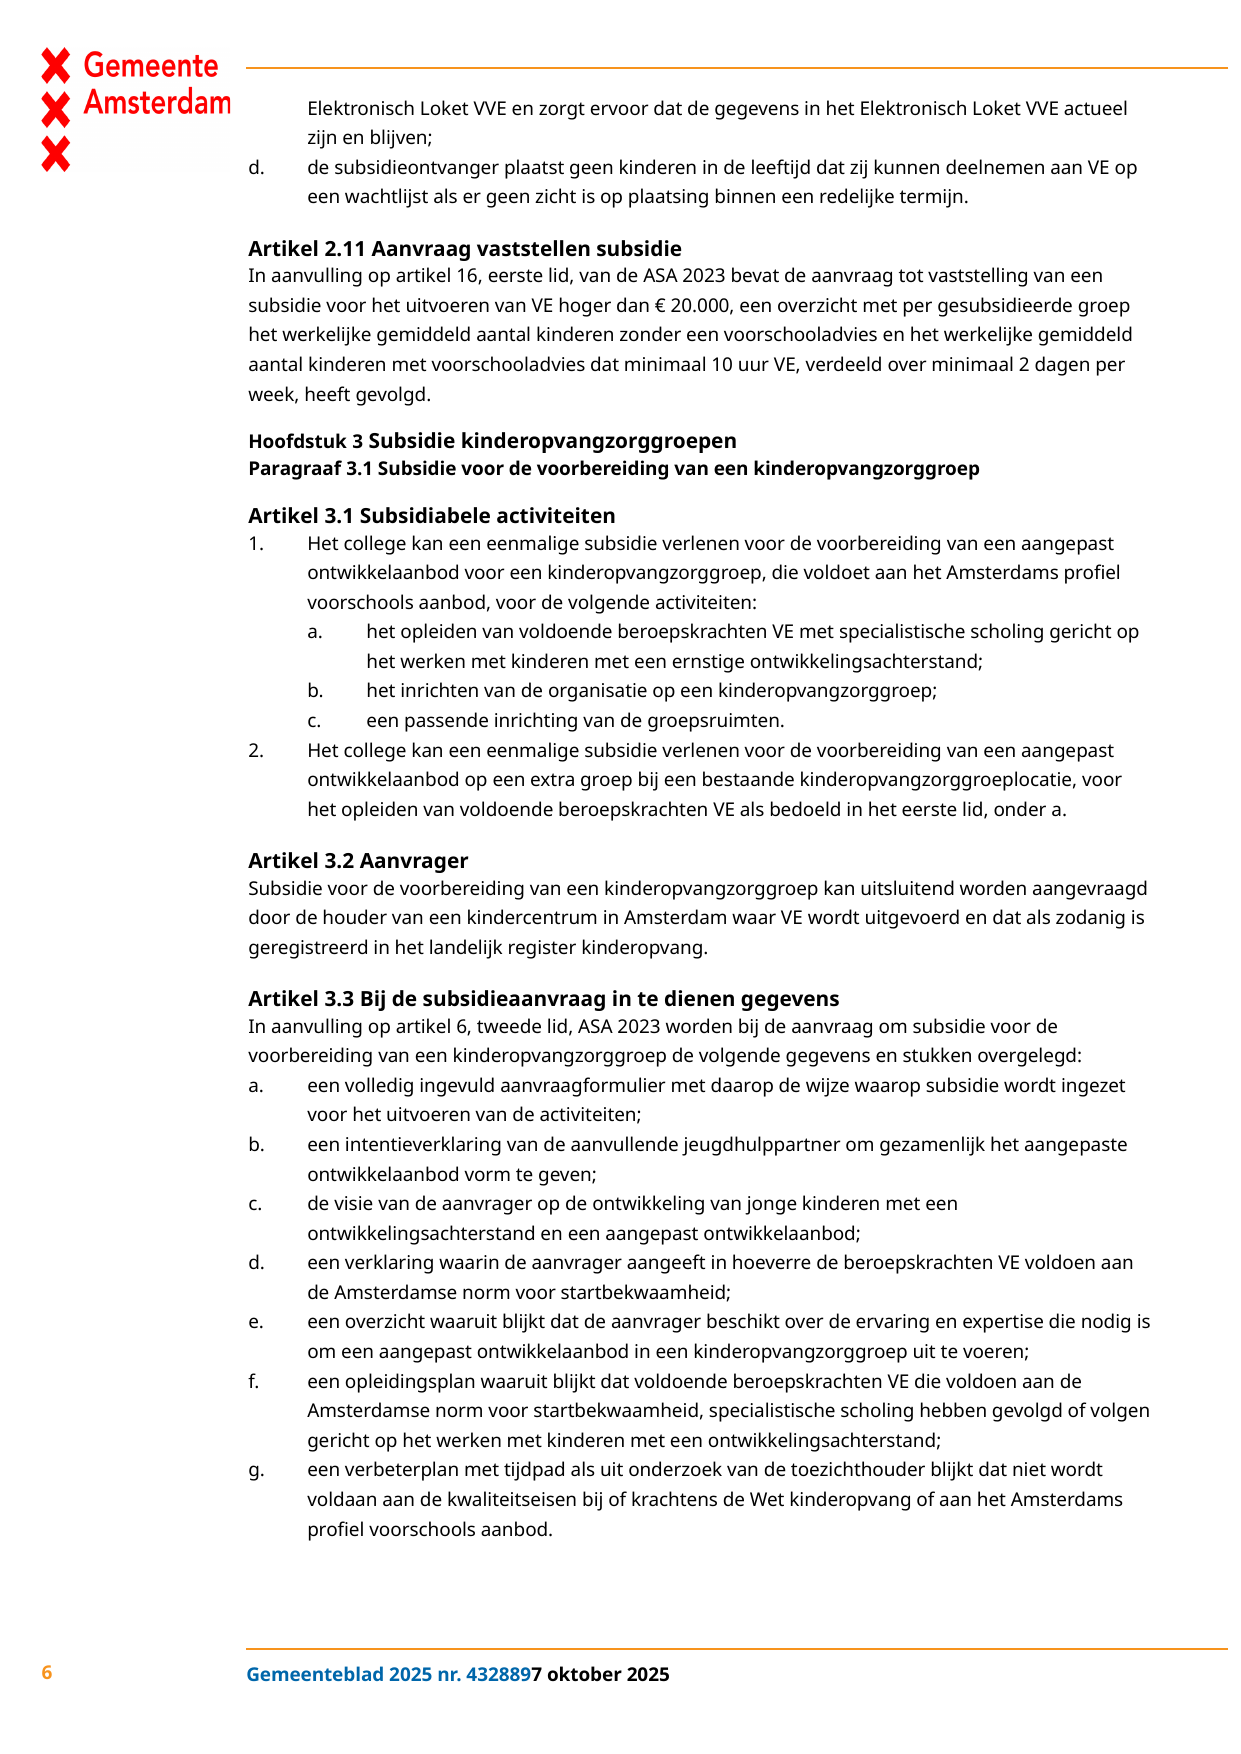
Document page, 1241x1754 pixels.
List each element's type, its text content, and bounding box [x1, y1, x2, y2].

list een overzicht waaruit blijkt dat de aanvrager beschikt over de ervaring en expertise die nodig is om een aangepast ontwikkelaanbod in een kinderopvangzorggroep uit te voeren; [248, 1309, 1152, 1364]
list Het college kan een eenmalige subsidie verlenen voor de voorbereiding van een aangepast ontwikkelaanbod voor een kinderopvangzorggroep, die voldoet aan het Amsterdams profiel voorschools aanbod, voor de volgende activiteiten: [248, 530, 1152, 615]
list een verbeterplan met tijdpad als uit onderzoek van de toezichthouder blijkt dat niet wordt voldaan aan de kwaliteitseisen bij of krachtens de Wet kinderopvang of aan het Amsterdams profiel voorschools aanbod. [248, 1457, 1152, 1542]
list een intentieverklaring van de aanvullende jeugdhulppartner om gezamenlijk het aangepaste ontwikkelaanbod vorm te geven; [248, 1131, 1152, 1187]
list een verklaring waarin de aanvrager aangeeft in hoeverre de beroepskrachten VE voldoen aan de Amsterdamse norm voor startbekwaamheid; [248, 1249, 1152, 1305]
list het opleiden van voldoende beroepskrachten VE met specialistische scholing gericht op het werken met kinderen met een ernstige ontwikkelingsachterstand; [307, 618, 1152, 674]
text Subsidie voor de voorbereiding van een kinderopvangzorggroep kan uitsluitend worden aangevraagd door de houder van een kindercentrum in Amsterdam waar VE wordt uitgevoerd en dat als zodanig is geregistreerd in het landelijk register kinderopvang. [248, 875, 1152, 960]
text Hoofdstuk 3 Subsidie kinderopvangzorggroepen [248, 426, 1152, 455]
list Het college kan een eenmalige subsidie verlenen voor de voorbereiding van een aangepast ontwikkelaanbod op een extra groep bij een bestaande kinderopvangzorggroeplocatie, voor het opleiden van voldoende beroepskrachten VE als bedoeld in het eerste lid, onder a. [248, 737, 1152, 822]
list Elektronisch Loket VVE en zorgt ervoor dat de gegevens in het Elektronisch Loket VVE actueel zijn en blijven; [248, 95, 1152, 150]
text Artikel 2.11 Aanvraag vaststellen subsidie [248, 234, 1152, 262]
list een volledig ingevuld aanvraagformulier met daarop de wijze waarop subsidie wordt ingezet voor het uitvoeren van de activiteiten; [248, 1072, 1152, 1127]
text Artikel 3.1 Subsidiabele activiteiten [248, 501, 1152, 530]
list een opleidingsplan waaruit blijkt dat voldoende beroepskrachten VE die voldoen aan de Amsterdamse norm voor startbekwaamheid, specialistische scholing hebben gevolgd of volgen gericht op het werken met kinderen met een ontwikkelingsachterstand; [248, 1368, 1152, 1453]
text In aanvulling op artikel 16, eerste lid, van de ASA 2023 bevat de aanvraag tot vaststelling van een subsidie voor het uitvoeren van VE hoger dan € 20.000, een overzicht met per gesubsidieerde groep het werkelijke gemiddeld aantal kinderen zonder een voorschooladvies en het werkelijke gemiddeld aantal kinderen met voorschooladvies dat minimaal 10 uur VE, verdeeld over minimaal 2 dagen per week, heeft gevolgd. [248, 262, 1152, 406]
list een passende inrichting van de groepsruimten. [307, 707, 1152, 733]
picture [41, 47, 231, 172]
list het inrichten van de organisatie op een kinderopvangzorggroep; [307, 678, 1152, 703]
list de visie van de aanvrager op de ontwikkeling van jonge kinderen met een ontwikkelingsachterstand en een aangepast ontwikkelaanbod; [248, 1190, 1152, 1246]
text In aanvulling op artikel 6, tweede lid, ASA 2023 worden bij de aanvraag om subsidie voor de voorbereiding van een kinderopvangzorggroep de volgende gegevens en stukken overgelegd: [248, 1013, 1152, 1068]
list de subsidieontvanger plaatst geen kinderen in de leeftijd dat zij kunnen deelnemen aan VE op een wachtlijst als er geen zicht is op plaatsing binnen een redelijke termijn. [248, 154, 1152, 209]
text Artikel 3.2 Aanvrager [248, 846, 1152, 875]
text Paragraaf 3.1 Subsidie voor de voorbereiding van een kinderopvangzorggroep [248, 455, 1152, 481]
text Artikel 3.3 Bij de subsidieaanvraag in te dienen gegevens [248, 984, 1152, 1013]
